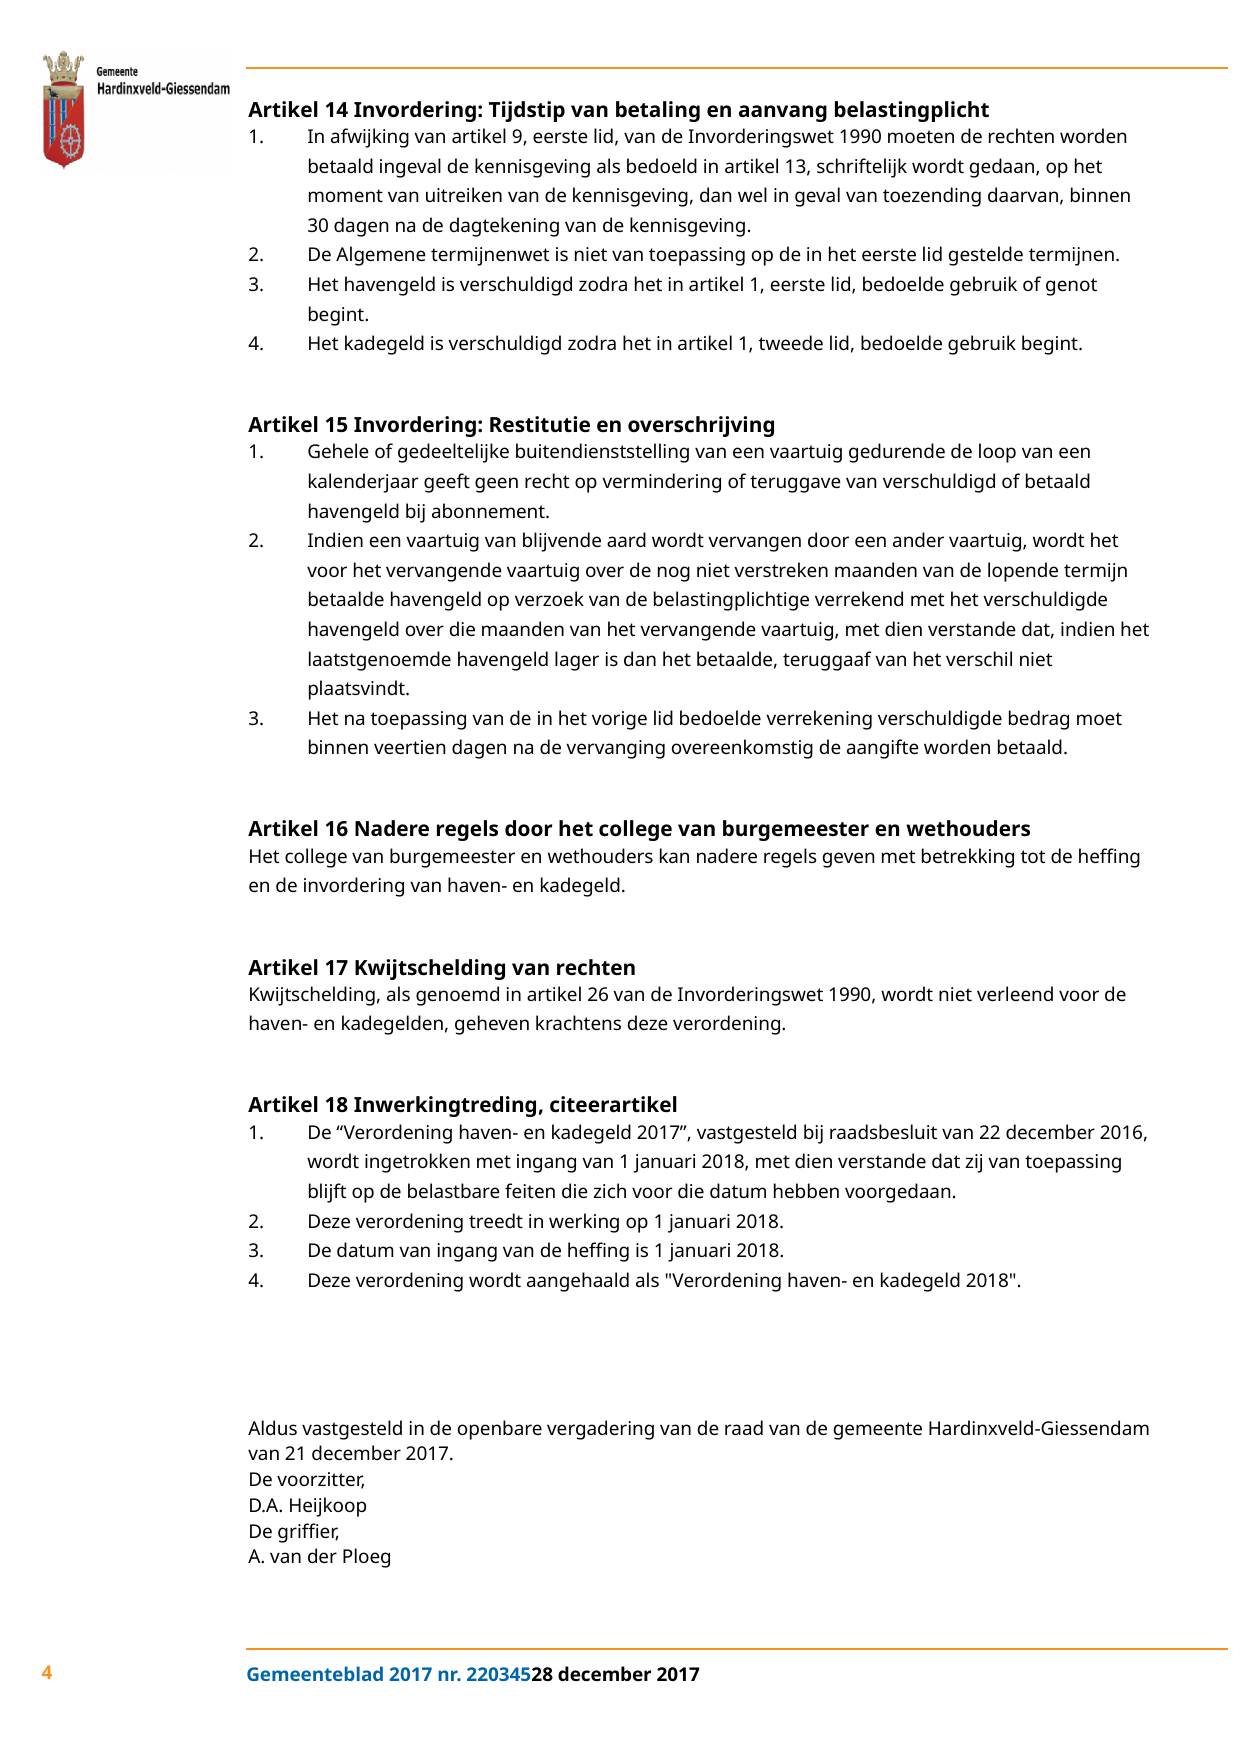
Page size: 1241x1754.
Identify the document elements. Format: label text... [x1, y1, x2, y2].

list Deze verordening treedt in werking op 1 januari 2018. [248, 1208, 1152, 1233]
text Aldus vastgesteld in de openbare vergadering van de raad van de gemeente Hardinxveld-Giessendam van 21 december 2017. [248, 1415, 1152, 1466]
list Gehele of gedeeltelijke buitendienststelling van een vaartuig gedurende de loop van een kalenderjaar geeft geen recht op vermindering of teruggave van verschuldigd of betaald havengeld bij abonnement. [248, 439, 1152, 524]
text Artikel 14 Invordering: Tijdstip van betaling en aanvang belastingplicht [248, 95, 1152, 123]
list De datum van ingang van de heffing is 1 januari 2018. [248, 1237, 1152, 1263]
picture [41, 47, 231, 172]
text De voorzitter, [248, 1466, 1152, 1492]
list Het havengeld is verschuldigd zodra het in artikel 1, eerste lid, bedoelde gebruik of genot begint. [248, 271, 1152, 326]
text Artikel 17 Kwijtschelding van rechten [248, 953, 1152, 981]
list Indien een vaartuig van blijvende aard wordt vervangen door een ander vaartuig, wordt het voor het vervangende vaartuig over de nog niet verstreken maanden van de lopende termijn betaalde havengeld op verzoek van de belastingplichtige verrekend met het verschuldigde havengeld over die maanden van het vervangende vaartuig, met dien verstande dat, indien het laatstgenoemde havengeld lager is dan het betaalde, teruggaaf van het verschil niet plaatsvindt. [248, 527, 1152, 701]
text Artikel 18 Inwerkingtreding, citeerartikel [248, 1091, 1152, 1119]
list De Algemene termijnenwet is niet van toepassing op de in het eerste lid gestelde termijnen. [248, 242, 1152, 267]
text Het college van burgemeester en wethouders kan nadere regels geven met betrekking tot de heffing en de invordering van haven- en kadegeld. [248, 843, 1152, 898]
text D.A. Heijkoop [248, 1492, 1152, 1518]
text Kwijtschelding, als genoemd in artikel 26 van de Invorderingswet 1990, wordt niet verleend voor de haven- en kadegelden, geheven krachtens deze verordening. [248, 981, 1152, 1036]
list Het na toepassing van de in het vorige lid bedoelde verrekening verschuldigde bedrag moet binnen veertien dagen na de vervanging overeenkomstig de aangifte worden betaald. [248, 705, 1152, 760]
list De “Verordening haven- en kadegeld 2017”, vastgesteld bij raadsbesluit van 22 december 2016, wordt ingetrokken met ingang van 1 januari 2018, met dien verstande dat zij van toepassing blijft op de belastbare feiten die zich voor die datum hebben voorgedaan. [248, 1119, 1152, 1204]
list In afwijking van artikel 9, eerste lid, van de Invorderingswet 1990 moeten de rechten worden betaald ingeval de kennisgeving als bedoeld in artikel 13, schriftelijk wordt gedaan, op het moment van uitreiken van de kennisgeving, dan wel in geval van toezending daarvan, binnen 30 dagen na de dagtekening van de kennisgeving. [248, 123, 1152, 238]
text Artikel 16 Nadere regels door het college van burgemeester en wethouders [248, 814, 1152, 843]
text A. van der Ploeg [248, 1543, 1152, 1569]
list Het kadegeld is verschuldigd zodra het in artikel 1, tweede lid, bedoelde gebruik begint. [248, 330, 1152, 356]
text Artikel 15 Invordering: Restitutie en overschrijving [248, 410, 1152, 439]
text De griffier, [248, 1518, 1152, 1543]
list Deze verordening wordt aangehaald als "Verordening haven- en kadegeld 2018". [248, 1267, 1152, 1293]
